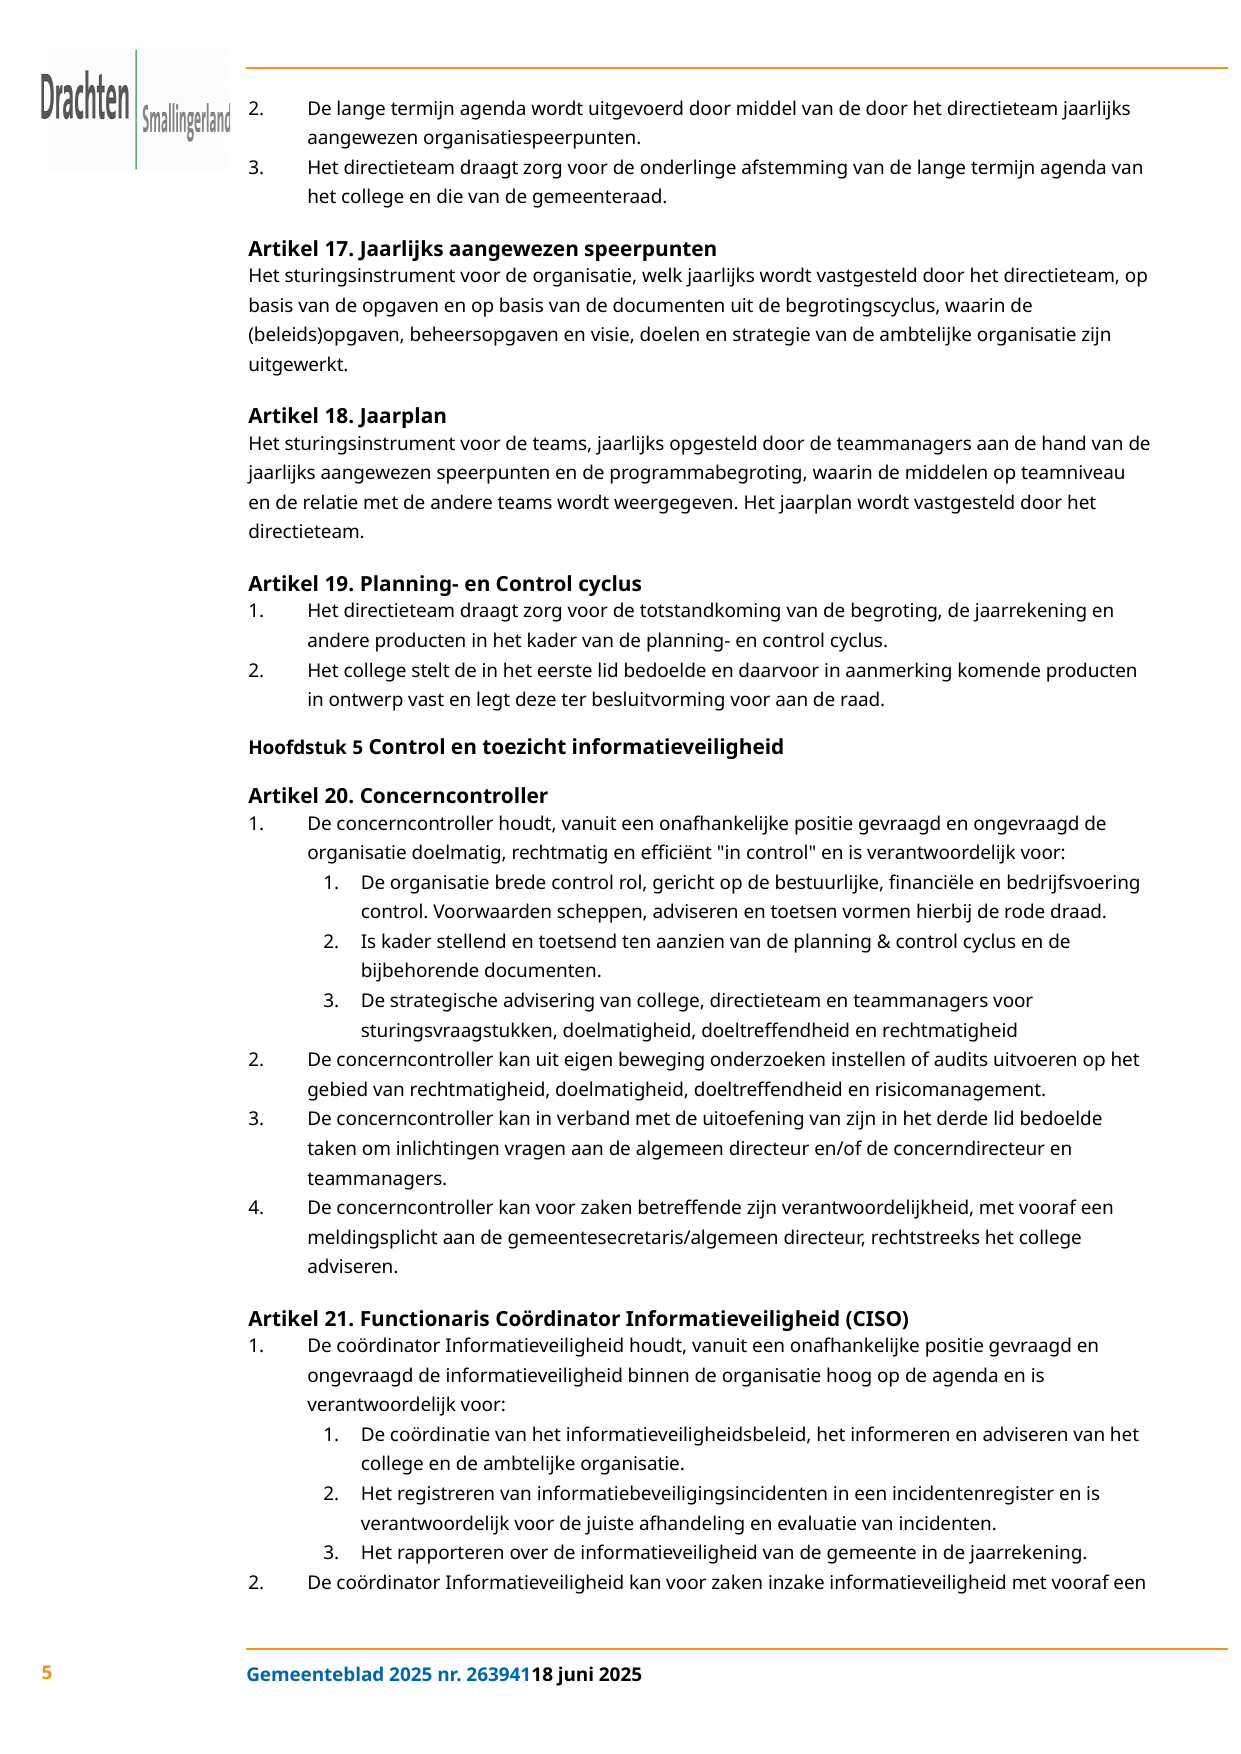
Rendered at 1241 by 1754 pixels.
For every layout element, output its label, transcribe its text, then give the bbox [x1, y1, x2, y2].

text Artikel 19. Planning- en Control cyclus [248, 569, 1152, 598]
list Het registreren van informatiebeveiligingsincidenten in een incidentenregister en is verantwoordelijk voor de juiste afhandeling en evaluatie van incidenten. [323, 1480, 1152, 1536]
list De organisatie brede control rol, gericht op de bestuurlijke, financiële en bedrijfsvoering control. Voorwaarden scheppen, adviseren en toetsen vormen hierbij de rode draad. [323, 869, 1152, 924]
list Is kader stellend en toetsend ten aanzien van de planning & control cyclus en de bijbehorende documenten. [323, 928, 1152, 983]
list Het rapporteren over de informatieveiligheid van de gemeente in de jaarrekening. [323, 1539, 1152, 1565]
list De lange termijn agenda wordt uitgevoerd door middel van de door het directieteam jaarlijks aangewezen organisatiespeerpunten. [248, 95, 1152, 150]
text Artikel 17. Jaarlijks aangewezen speerpunten [248, 234, 1152, 262]
list Het college stelt de in het eerste lid bedoelde en daarvoor in aanmerking komende producten in ontwerp vast en legt deze ter besluitvorming voor aan de raad. [248, 657, 1152, 712]
picture [41, 47, 231, 172]
list De concerncontroller kan voor zaken betreffende zijn verantwoordelijkheid, met vooraf een meldingsplicht aan de gemeentesecretaris/algemeen directeur, rechtstreeks het college adviseren. [248, 1194, 1152, 1279]
text Artikel 20. Concerncontroller [248, 781, 1152, 810]
text Het sturingsinstrument voor de teams, jaarlijks opgesteld door de teammanagers aan de hand van de jaarlijks aangewezen speerpunten en de programmabegroting, waarin de middelen op teamniveau en de relatie met de andere teams wordt weergegeven. Het jaarplan wordt vastgesteld door het directieteam. [248, 430, 1152, 544]
list De strategische advisering van college, directieteam en teammanagers voor sturingsvraagstukken, doelmatigheid, doeltreffendheid en rechtmatigheid [323, 987, 1152, 1042]
text Het sturingsinstrument voor de organisatie, welk jaarlijks wordt vastgesteld door het directieteam, op basis van de opgaven en op basis van de documenten uit de begrotingscyclus, waarin de (beleids)opgaven, beheersopgaven en visie, doelen en strategie van de ambtelijke organisatie zijn uitgewerkt. [248, 262, 1152, 377]
list De concerncontroller kan in verband met de uitoefening van zijn in het derde lid bedoelde taken om inlichtingen vragen aan de algemeen directeur en/of de concerndirecteur en teammanagers. [248, 1106, 1152, 1190]
list Het directieteam draagt zorg voor de onderlinge afstemming van de lange termijn agenda van het college en die van de gemeenteraad. [248, 154, 1152, 209]
list De coördinator Informatieveiligheid kan voor zaken inzake informatieveiligheid met vooraf een [248, 1569, 1152, 1595]
list De concerncontroller kan uit eigen beweging onderzoeken instellen of audits uitvoeren op het gebied van rechtmatigheid, doelmatigheid, doeltreffendheid en risicomanagement. [248, 1046, 1152, 1102]
list De coördinator Informatieveiligheid houdt, vanuit een onafhankelijke positie gevraagd en ongevraagd de informatieveiligheid binnen de organisatie hoog op de agenda en is verantwoordelijk voor: [248, 1332, 1152, 1417]
list De coördinatie van het informatieveiligheidsbeleid, het informeren en adviseren van het college en de ambtelijke organisatie. [323, 1421, 1152, 1476]
text Artikel 21. Functionaris Coördinator Informatieveiligheid (CISO) [248, 1304, 1152, 1332]
list De concerncontroller houdt, vanuit een onafhankelijke positie gevraagd en ongevraagd de organisatie doelmatig, rechtmatig en efficiënt "in control" en is verantwoordelijk voor: [248, 810, 1152, 865]
text Artikel 18. Jaarplan [248, 402, 1152, 430]
text Hoofdstuk 5 Control en toezicht informatieveiligheid [248, 732, 1152, 760]
list Het directieteam draagt zorg voor de totstandkoming van de begroting, de jaarrekening en andere producten in het kader van de planning- en control cyclus. [248, 598, 1152, 653]
